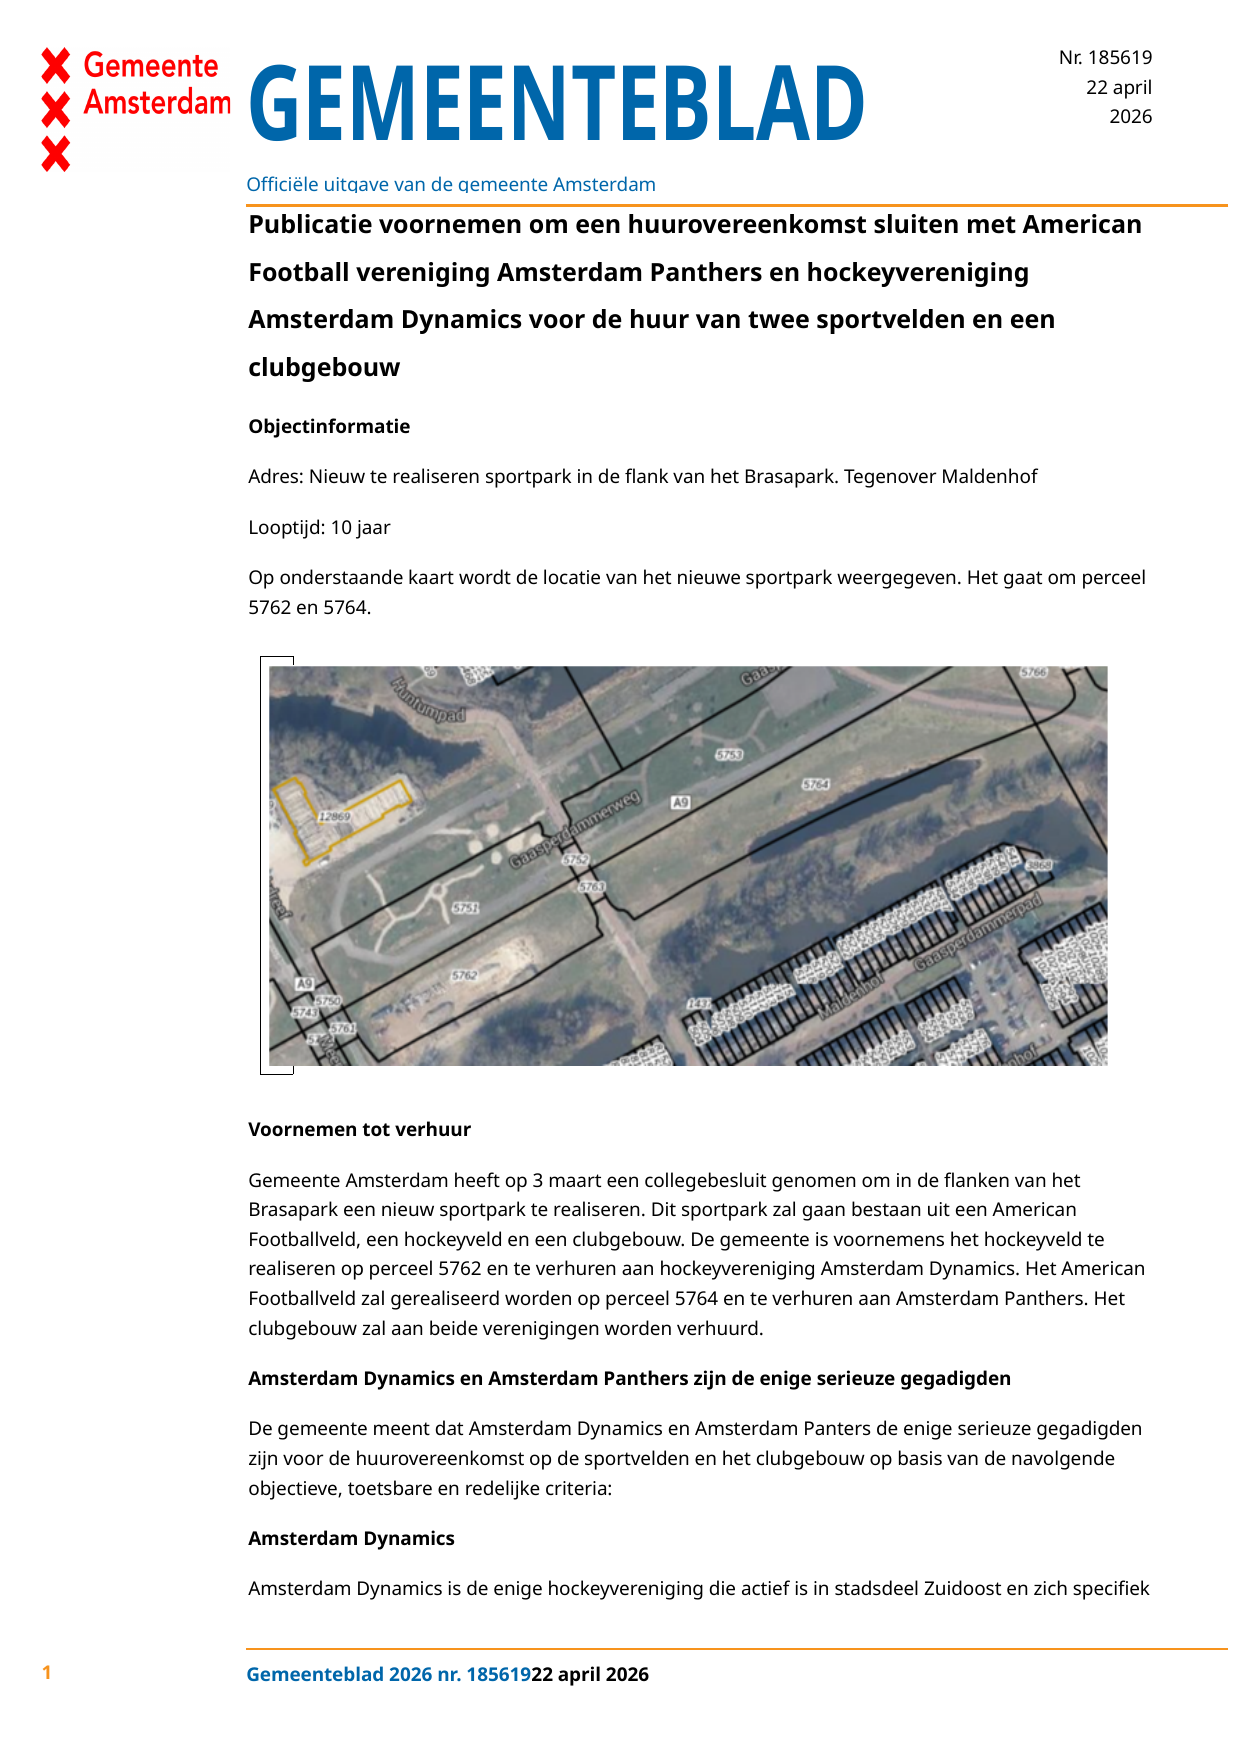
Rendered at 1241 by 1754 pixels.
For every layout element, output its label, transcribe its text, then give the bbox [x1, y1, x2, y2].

text Gemeente Amsterdam heeft op 3 maart een collegebesluit genomen om in de flanken van het Brasapark een nieuw sportpark te realiseren. Dit sportpark zal gaan bestaan uit een American Footballveld, een hockeyveld en een clubgebouw. De gemeente is voornemens het hockeyveld te realiseren op perceel 5762 en te verhuren aan hockeyvereniging Amsterdam Dynamics. Het American Footballveld zal gerealiseerd worden op perceel 5764 en te verhuren aan Amsterdam Panthers. Het clubgebouw zal aan beide verenigingen worden verhuurd. [248, 1167, 1152, 1340]
text Amsterdam Dynamics en Amsterdam Panthers zijn de enige serieuze gegadigden [248, 1365, 1152, 1391]
text Voornemen tot verhuur [248, 1116, 1152, 1142]
text Amsterdam Dynamics [248, 1525, 1152, 1551]
text Objectinformatie [248, 413, 1152, 439]
text De gemeente meent dat Amsterdam Dynamics en Amsterdam Panters de enige serieuze gegadigden zijn voor de huurovereenkomst op de sportvelden en het clubgebouw op basis van de navolgende objectieve, toetsbare en redelijke criteria: [248, 1416, 1152, 1500]
text Amsterdam Dynamics is de enige hockeyvereniging die actief is in stadsdeel Zuidoost en zich specifiek [248, 1576, 1152, 1601]
text Op onderstaande kaart wordt de locatie van het nieuwe sportpark weergegeven. Het gaat om perceel 5762 en 5764. [248, 564, 1152, 620]
text Looptijd: 10 jaar [248, 514, 1152, 540]
text Publicatie voornemen om een huurovereenkomst sluiten met American Football vereniging Amsterdam Panthers en hockeyvereniging Amsterdam Dynamics voor de huur van twee sportvelden en een clubgebouw [248, 207, 1152, 384]
text Adres: Nieuw te realiseren sportpark in de flank van het Brasapark. Tegenover Maldenhof [248, 463, 1152, 489]
picture [41, 47, 231, 172]
picture [268, 665, 1173, 1066]
